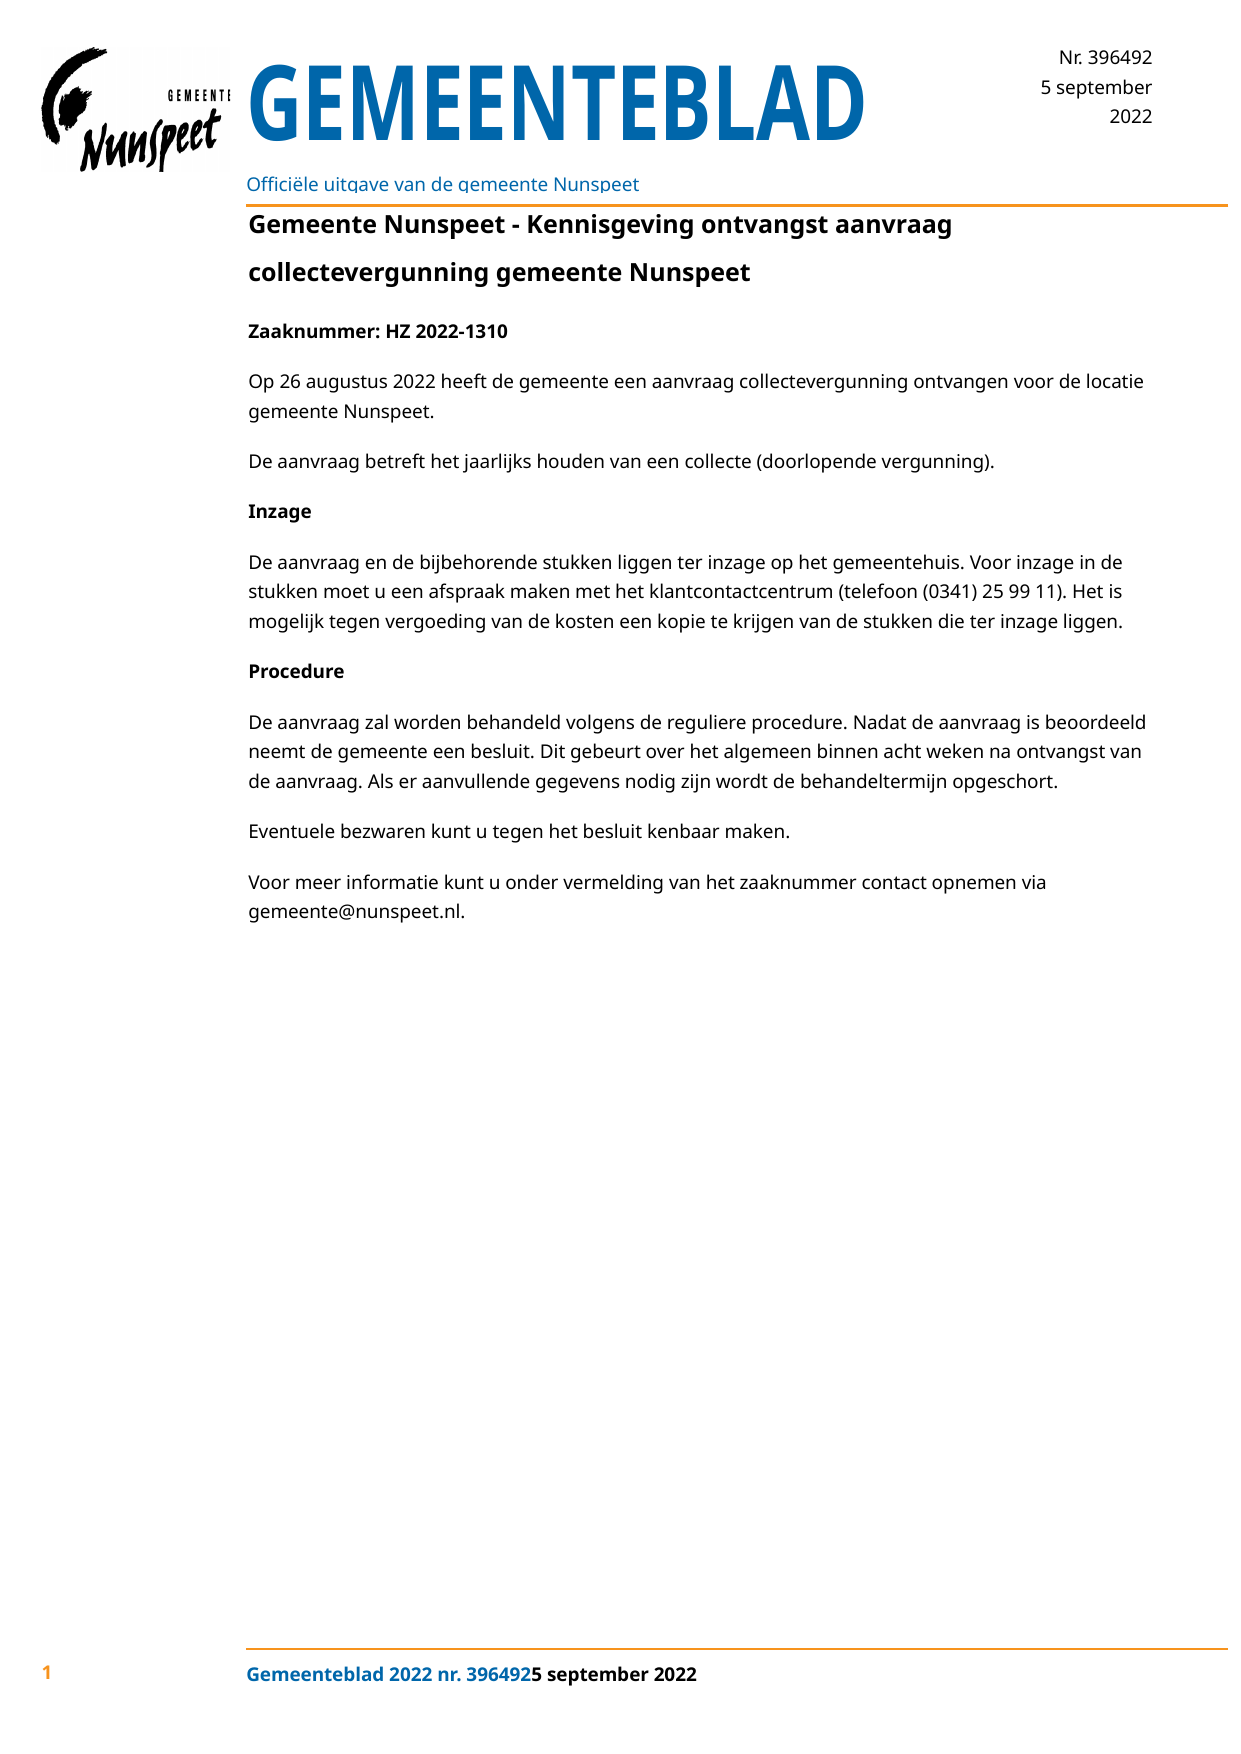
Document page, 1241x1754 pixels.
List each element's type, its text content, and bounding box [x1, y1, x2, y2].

text Voor meer informatie kunt u onder vermelding van het zaaknummer contact opnemen via gemeente@nunspeet.nl. [248, 869, 1152, 924]
text Procedure [248, 659, 1152, 684]
picture [41, 47, 231, 172]
text De aanvraag betreft het jaarlijks houden van een collecte (doorlopende vergunning). [248, 448, 1152, 474]
text De aanvraag zal worden behandeld volgens de reguliere procedure. Nadat de aanvraag is beoordeeld neemt de gemeente een besluit. Dit gebeurt over het algemeen binnen acht weken na ontvangst van de aanvraag. Als er aanvullende gegevens nodig zijn wordt de behandeltermijn opgeschort. [248, 709, 1152, 794]
text Gemeente Nunspeet - Kennisgeving ontvangst aanvraag collectevergunning gemeente Nunspeet [248, 207, 1152, 288]
text Zaaknummer: HZ 2022-1310 [248, 318, 1152, 344]
text Op 26 augustus 2022 heeft de gemeente een aanvraag collectevergunning ontvangen voor de locatie gemeente Nunspeet. [248, 368, 1152, 424]
text Inzage [248, 499, 1152, 524]
text Eventuele bezwaren kunt u tegen het besluit kenbaar maken. [248, 819, 1152, 844]
text De aanvraag en de bijbehorende stukken liggen ter inzage op het gemeentehuis. Voor inzage in de stukken moet u een afspraak maken met het klantcontactcentrum (telefoon (0341) 25 99 11). Het is mogelijk tegen vergoeding van de kosten een kopie te krijgen van de stukken die ter inzage liggen. [248, 549, 1152, 634]
